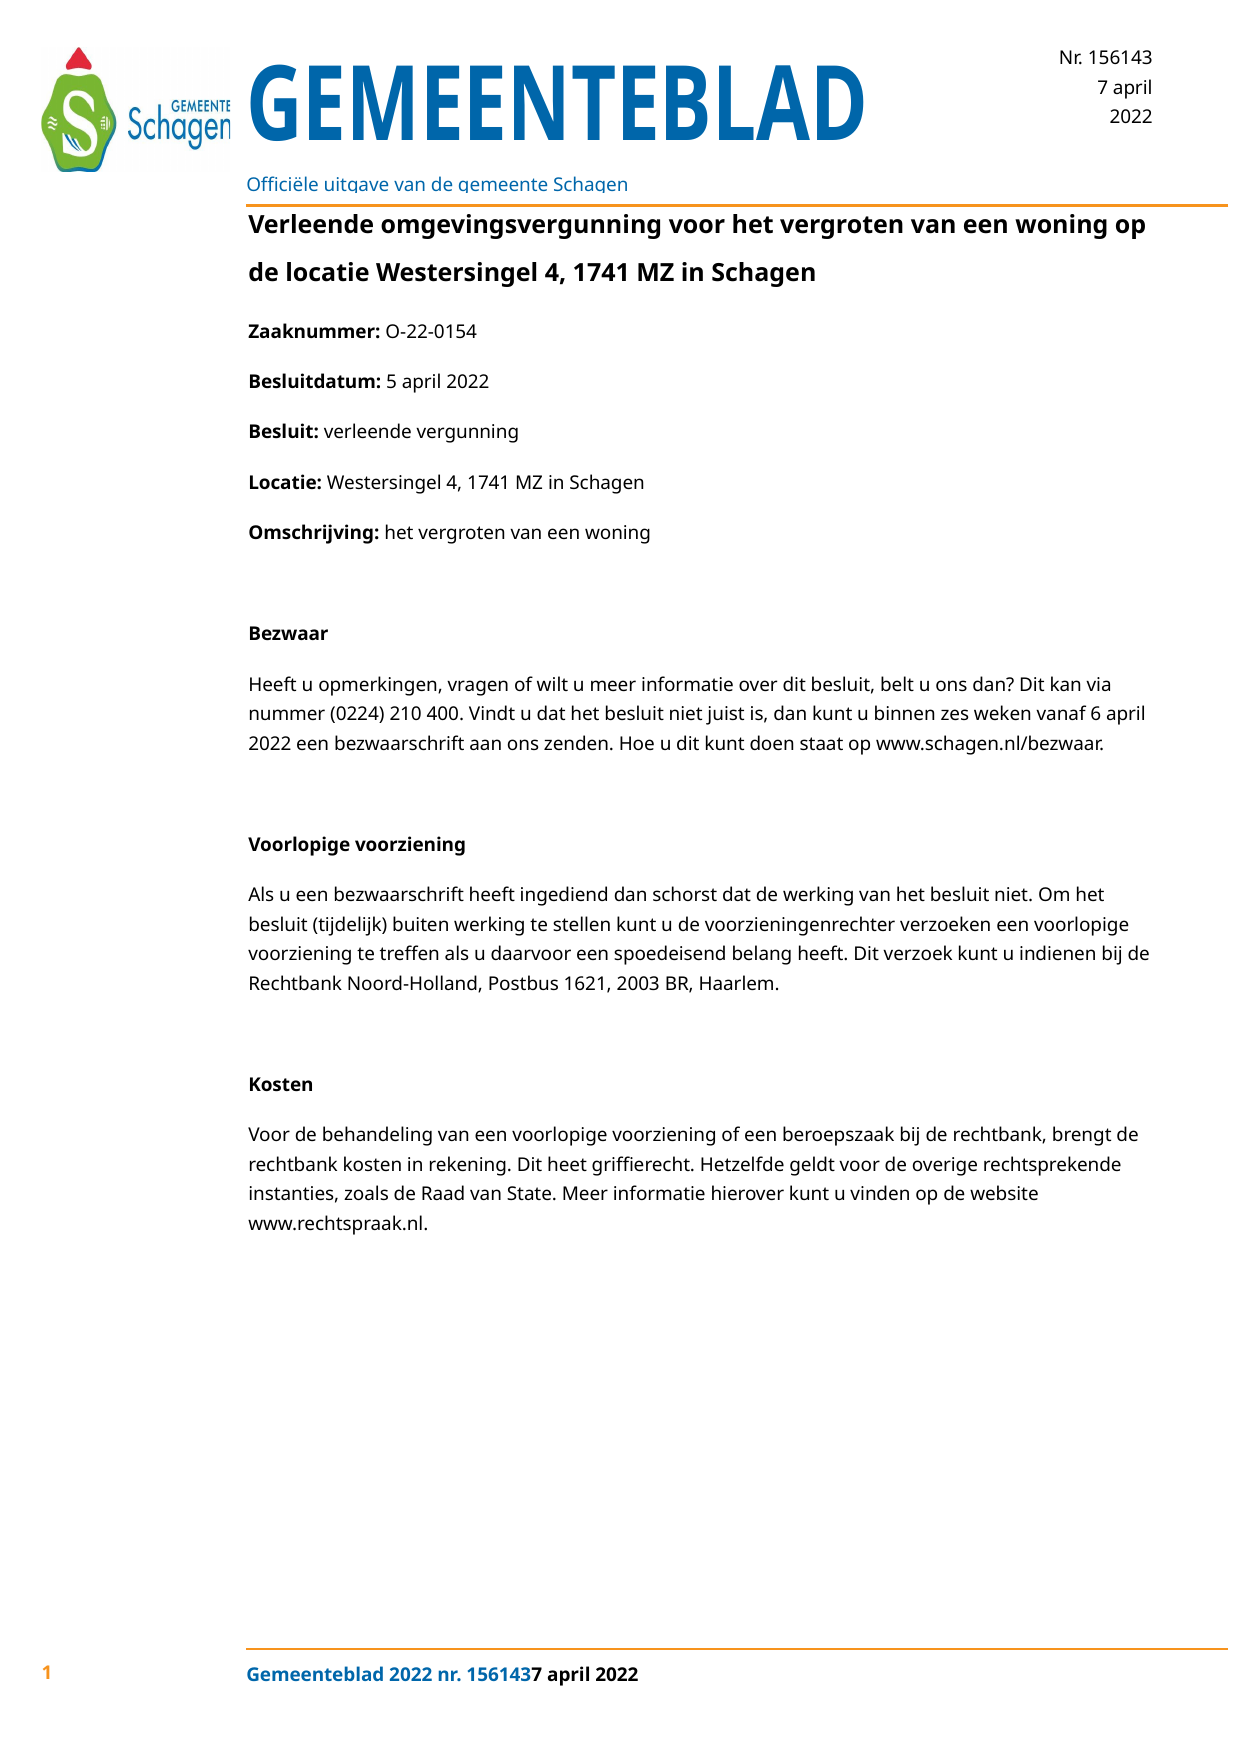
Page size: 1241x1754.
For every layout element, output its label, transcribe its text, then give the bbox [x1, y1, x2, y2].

text Voor de behandeling van een voorlopige voorziening of een beroepszaak bij de rechtbank, brengt de rechtbank kosten in rekening. Dit heet griffierecht. Hetzelfde geldt voor de overige rechtsprekende instanties, zoals de Raad van State. Meer informatie hierover kunt u vinden op de website www.rechtspraak.nl. [248, 1121, 1152, 1236]
picture [41, 47, 231, 172]
text Omschrijving: het vergroten van een woning [248, 519, 1152, 545]
text Voorlopige voorziening [248, 831, 1152, 857]
text Heeft u opmerkingen, vragen of wilt u meer informatie over dit besluit, belt u ons dan? Dit kan via nummer (0224) 210 400. Vindt u dat het besluit niet juist is, dan kunt u binnen zes weken vanaf 6 april 2022 een bezwaarschrift aan ons zenden. Hoe u dit kunt doen staat op www.schagen.nl/bezwaar. [248, 671, 1152, 756]
text Verleende omgevingsvergunning voor het vergroten van een woning op de locatie Westersingel 4, 1741 MZ in Schagen [248, 207, 1152, 288]
text Besluit: verleende vergunning [248, 419, 1152, 444]
text Bezwaar [248, 620, 1152, 646]
text Als u een bezwaarschrift heeft ingediend dan schorst dat de werking van het besluit niet. Om het besluit (tijdelijk) buiten werking te stellen kunt u de voorzieningenrechter verzoeken een voorlopige voorziening te treffen als u daarvoor een spoedeisend belang heeft. Dit verzoek kunt u indienen bij de Rechtbank Noord-Holland, Postbus 1621, 2003 BR, Haarlem. [248, 881, 1152, 996]
text Besluitdatum: 5 april 2022 [248, 368, 1152, 394]
text Kosten [248, 1071, 1152, 1097]
text Zaaknummer: O-22-0154 [248, 318, 1152, 344]
text Locatie: Westersingel 4, 1741 MZ in Schagen [248, 469, 1152, 495]
